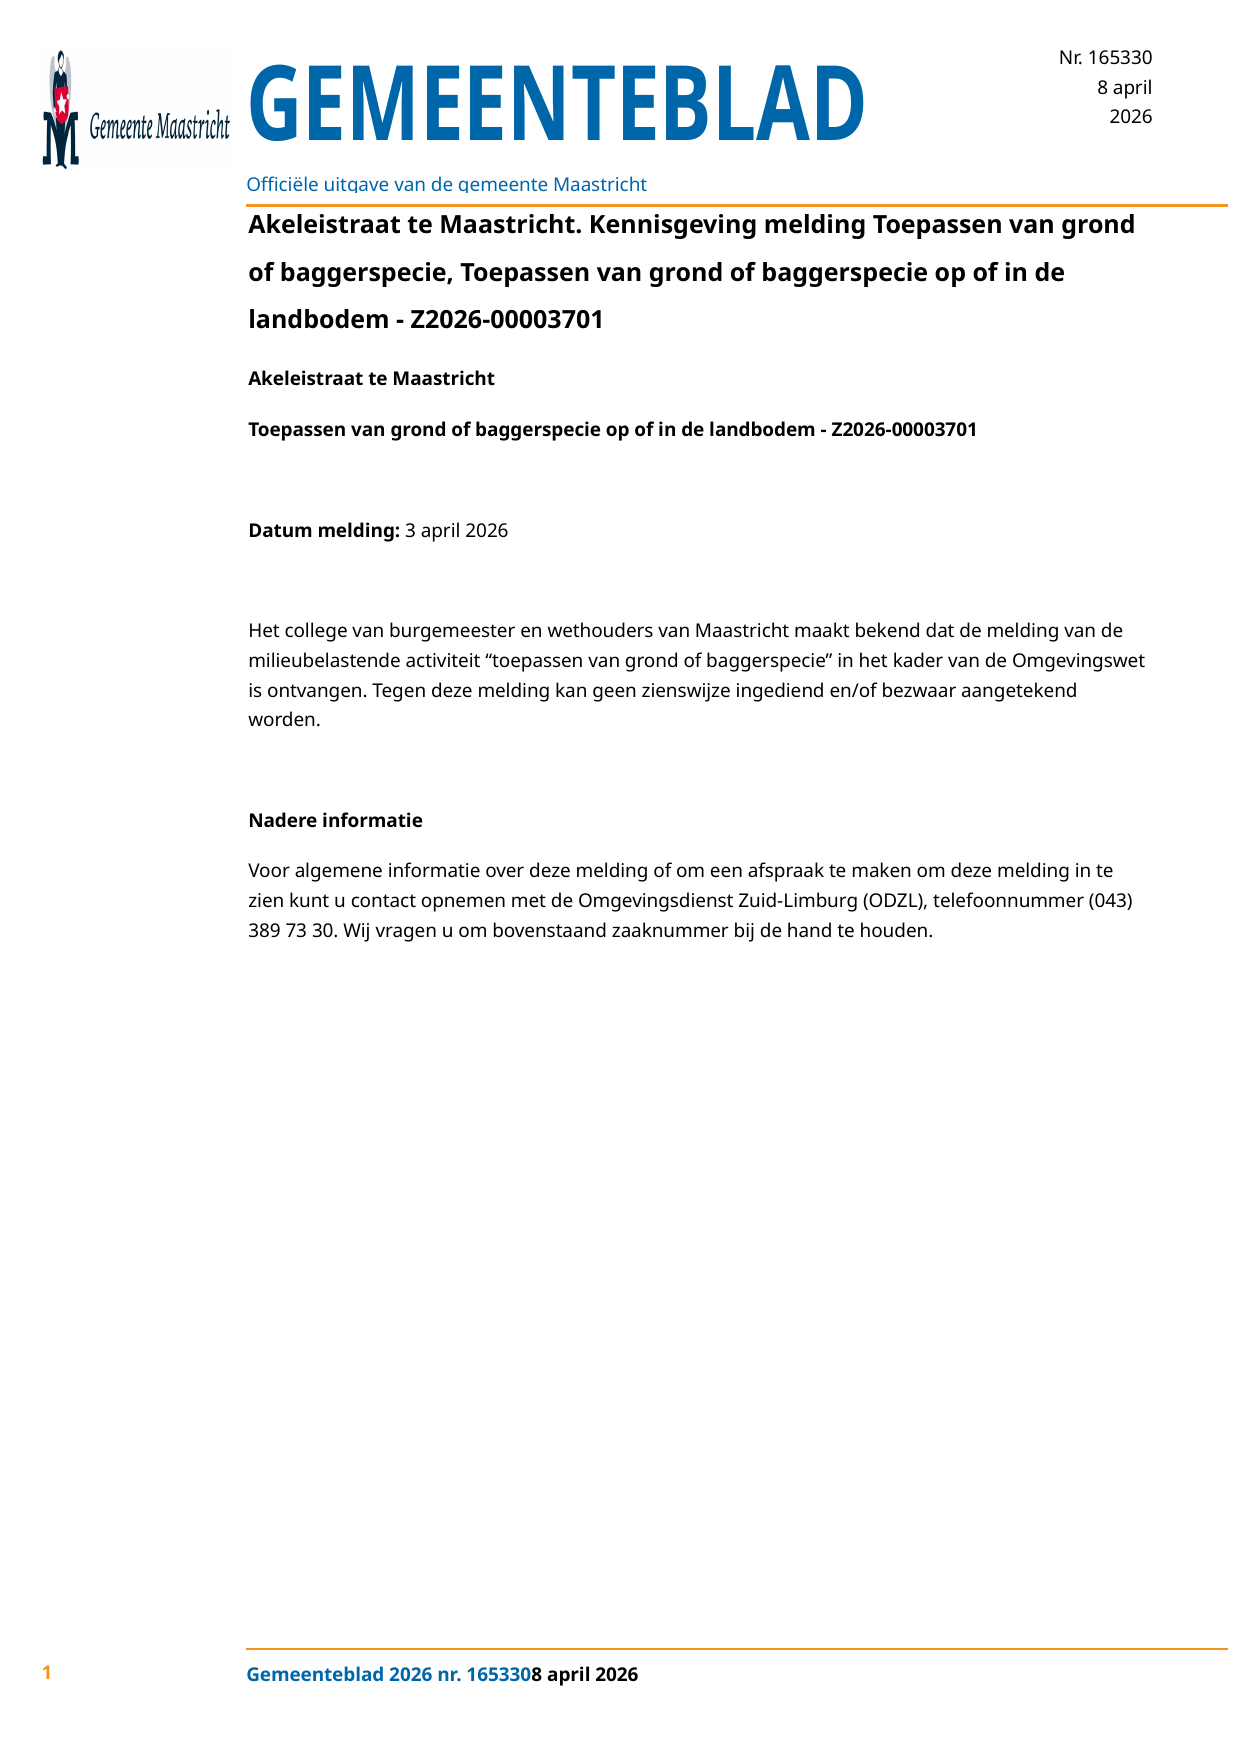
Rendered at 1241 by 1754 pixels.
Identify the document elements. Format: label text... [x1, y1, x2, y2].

text Voor algemene informatie over deze melding of om een afspraak te maken om deze melding in te zien kunt u contact opnemen met de Omgevingsdienst Zuid-Limburg (ODZL), telefoonnummer (043) 389 73 30. Wij vragen u om bovenstaand zaaknummer bij de hand te houden. [248, 858, 1152, 942]
text Toepassen van grond of baggerspecie op of in de landbodem - Z2026-00003701 [248, 416, 1152, 442]
text Datum melding: 3 april 2026 [248, 517, 1152, 542]
text Het college van burgemeester en wethouders van Maastricht maakt bekend dat de melding van de milieubelastende activiteit “toepassen van grond of baggerspecie” in het kader van de Omgevingswet is ontvangen. Tegen deze melding kan geen zienswijze ingediend en/of bezwaar aangetekend worden. [248, 618, 1152, 732]
picture [41, 47, 231, 172]
text Nadere informatie [248, 807, 1152, 833]
text Akeleistraat te Maastricht. Kennisgeving melding Toepassen van grond of baggerspecie, Toepassen van grond of baggerspecie op of in de landbodem - Z2026-00003701 [248, 207, 1152, 336]
text Akeleistraat te Maastricht [248, 366, 1152, 391]
